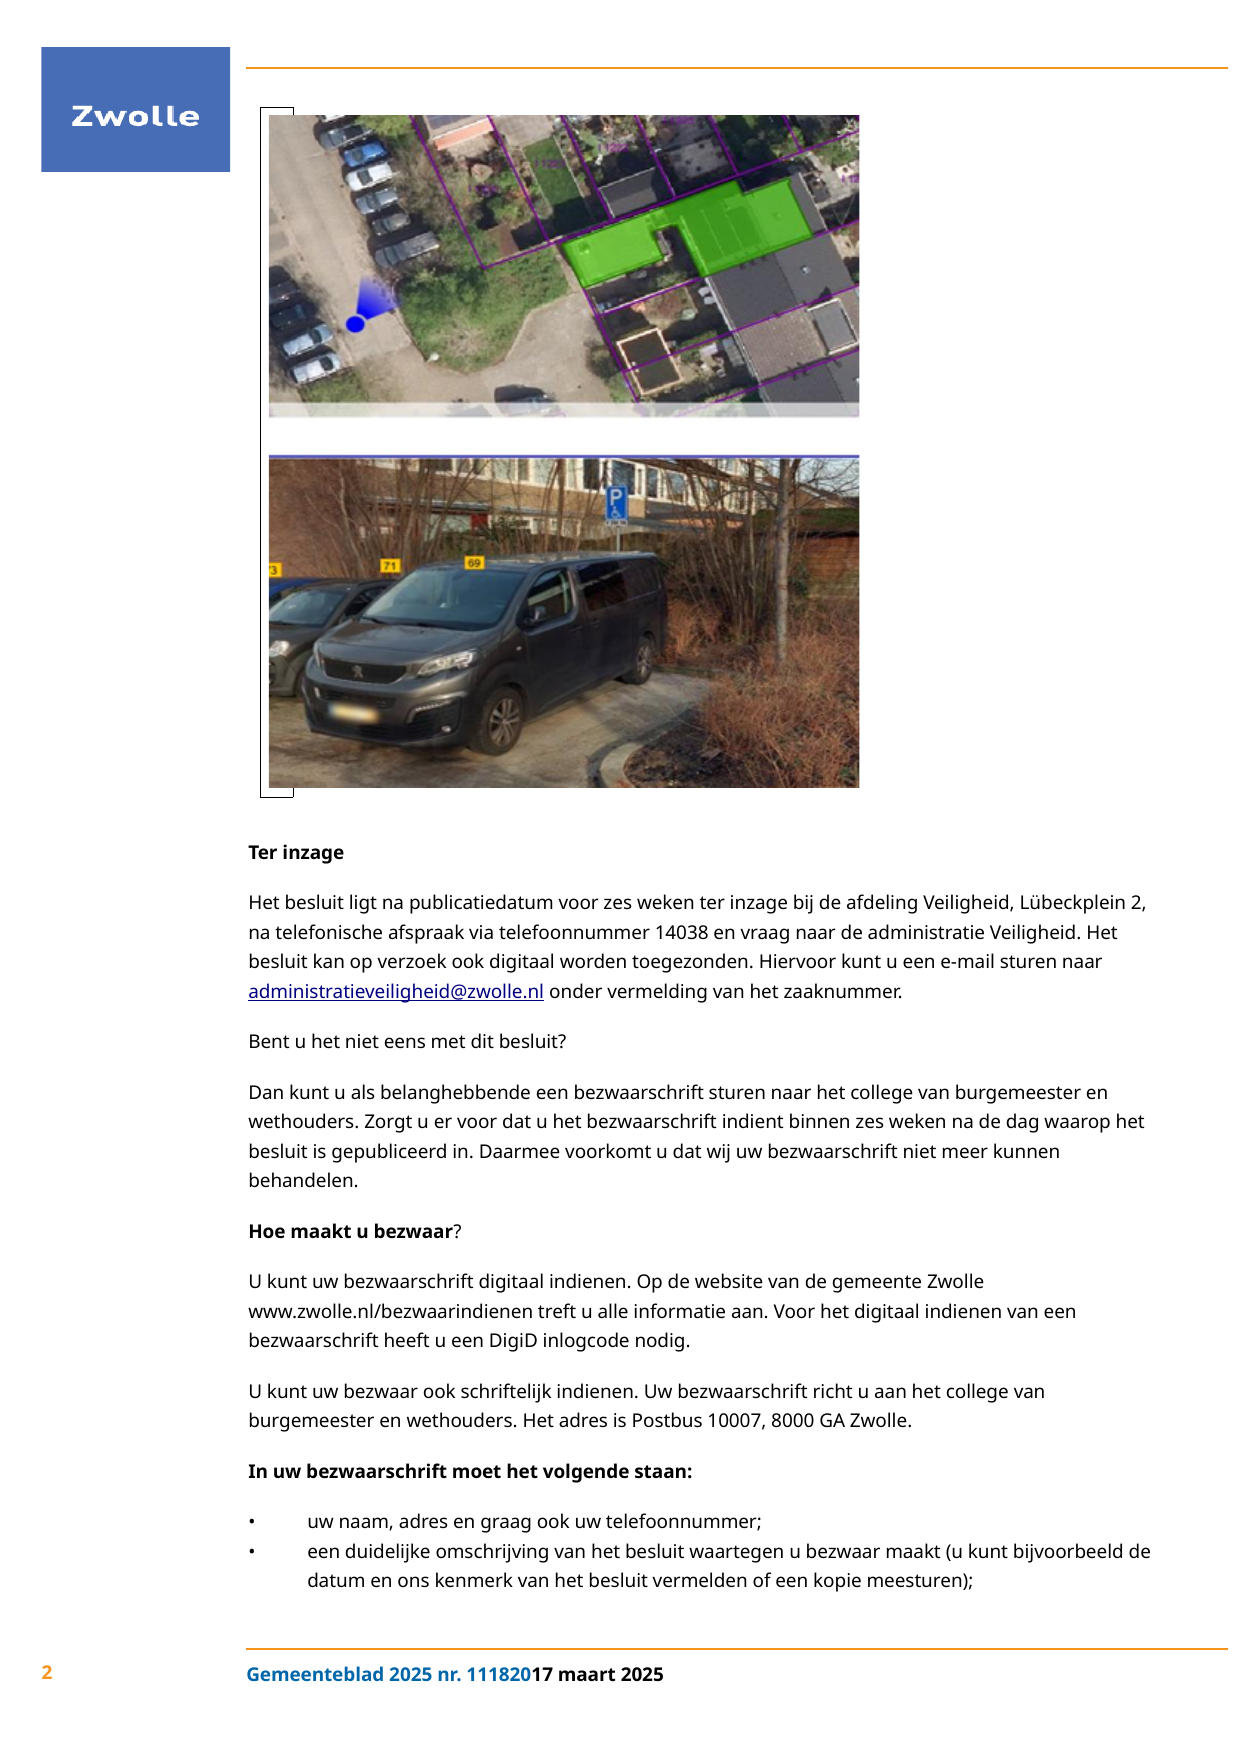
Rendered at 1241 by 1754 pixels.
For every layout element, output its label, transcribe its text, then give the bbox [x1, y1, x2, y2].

text In uw bezwaarschrift moet het volgende staan: [248, 1458, 1152, 1484]
text Dan kunt u als belanghebbende een bezwaarschrift sturen naar het college van burgemeester en wethouders. Zorgt u er voor dat u het bezwaarschrift indient binnen zes weken na de dag waarop het besluit is gepubliceerd in. Daarmee voorkomt u dat wij uw bezwaarschrift niet meer kunnen behandelen. [248, 1079, 1152, 1193]
list een duidelijke omschrijving van het besluit waartegen u bezwaar maakt (u kunt bijvoorbeeld de datum en ons kenmerk van het besluit vermelden of een kopie meesturen); [248, 1538, 1152, 1593]
text U kunt uw bezwaarschrift digitaal indienen. Op de website van de gemeente Zwolle www.zwolle.nl/bezwaarindienen treft u alle informatie aan. Voor het digitaal indienen van een bezwaarschrift heeft u een DigiD inlogcode nodig. [248, 1268, 1152, 1353]
text Ter inzage [248, 839, 1152, 864]
text U kunt uw bezwaar ook schriftelijk indienen. Uw bezwaarschrift richt u aan het college van burgemeester en wethouders. Het adres is Postbus 10007, 8000 GA Zwolle. [248, 1378, 1152, 1433]
text Het besluit ligt na publicatiedatum voor zes weken ter inzage bij de afdeling Veiligheid, Lübeckplein 2, na telefonische afspraak via telefoonnummer 14038 en vraag naar de administratie Veiligheid. Het besluit kan op verzoek ook digitaal worden toegezonden. Hiervoor kunt u een e-mail sturen naar administratieveiligheid@zwolle.nl onder vermelding van het zaaknummer. [248, 889, 1152, 1004]
picture [268, 115, 860, 788]
text Bent u het niet eens met dit besluit? [248, 1028, 1152, 1054]
list uw naam, adres en graag ook uw telefoonnummer; [248, 1508, 1152, 1534]
picture [41, 47, 231, 172]
text Hoe maakt u bezwaar? [248, 1218, 1152, 1244]
